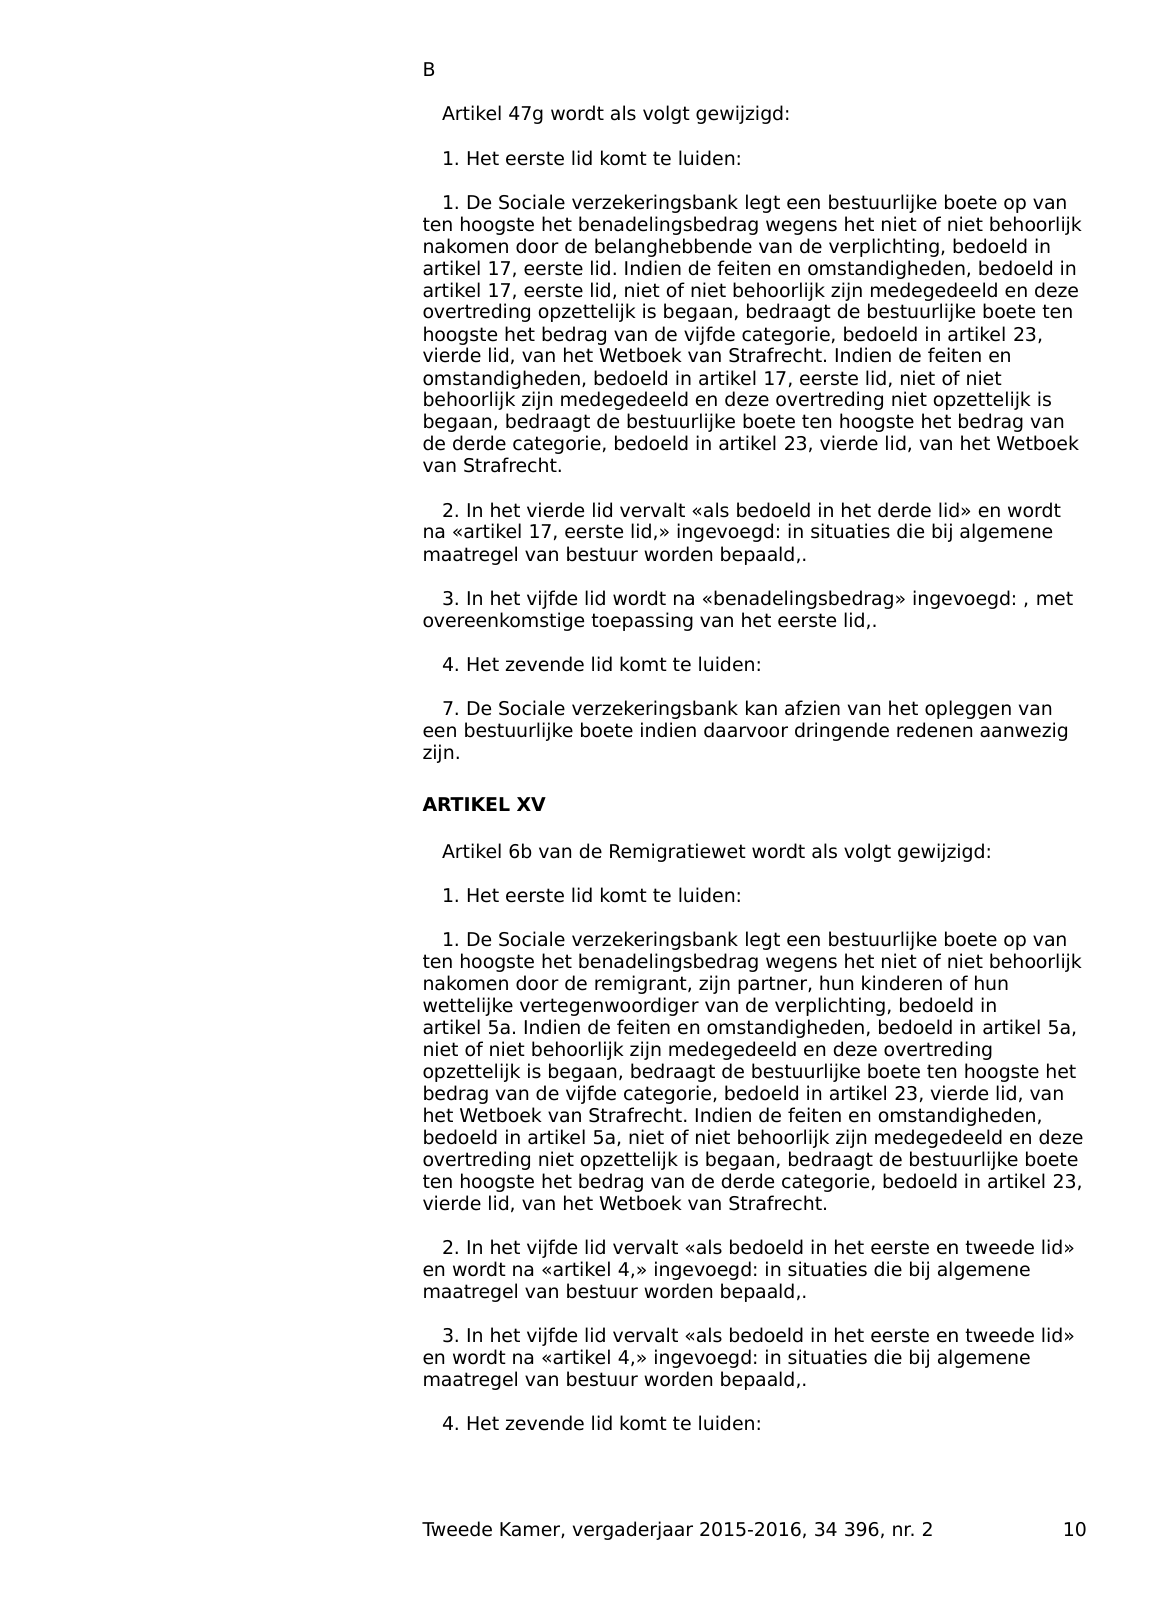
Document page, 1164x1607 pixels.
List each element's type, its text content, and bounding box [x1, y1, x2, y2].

text 2. In het vijfde lid vervalt «als bedoeld in het eerste en tweede lid» en wordt na «artikel 4,» ingevoegd: in situaties die bij algemene maatregel van bestuur worden bepaald,. [422, 1237, 1087, 1303]
text 1. Het eerste lid komt te luiden: [422, 885, 1087, 907]
text 1. De Sociale verzekeringsbank legt een bestuurlijke boete op van ten hoogste het benadelingsbedrag wegens het niet of niet behoorlijk nakomen door de remigrant, zijn partner, hun kinderen of hun wettelijke vertegenwoordiger van de verplichting, bedoeld in artikel 5a. Indien de feiten en omstandigheden, bedoeld in artikel 5a, niet of niet behoorlijk zijn medegedeeld en deze overtreding opzettelijk is begaan, bedraagt de bestuurlijke boete ten hoogste het bedrag van de vijfde categorie, bedoeld in artikel 23, vierde lid, van het Wetboek van Strafrecht. Indien de feiten en omstandigheden, bedoeld in artikel 5a, niet of niet behoorlijk zijn medegedeeld en deze overtreding niet opzettelijk is begaan, bedraagt de bestuurlijke boete ten hoogste het bedrag van de derde categorie, bedoeld in artikel 23, vierde lid, van het Wetboek van Strafrecht. [422, 929, 1087, 1215]
text 4. Het zevende lid komt te luiden: [422, 654, 1087, 676]
text 2. In het vierde lid vervalt «als bedoeld in het derde lid» en wordt na «artikel 17, eerste lid,» ingevoegd: in situaties die bij algemene maatregel van bestuur worden bepaald,. [422, 499, 1087, 565]
text B [422, 59, 1087, 81]
text Artikel 6b van de Remigratiewet wordt als volgt gewijzigd: [422, 841, 1087, 863]
text 7. De Sociale verzekeringsbank kan afzien van het opleggen van een bestuurlijke boete indien daarvoor dringende redenen aanwezig zijn. [422, 698, 1087, 764]
subtitle ARTIKEL XV [422, 794, 1087, 816]
text 3. In het vijfde lid vervalt «als bedoeld in het eerste en tweede lid» en wordt na «artikel 4,» ingevoegd: in situaties die bij algemene maatregel van bestuur worden bepaald,. [422, 1325, 1087, 1391]
text 1. Het eerste lid komt te luiden: [422, 147, 1087, 169]
text 1. De Sociale verzekeringsbank legt een bestuurlijke boete op van ten hoogste het benadelingsbedrag wegens het niet of niet behoorlijk nakomen door de belanghebbende van de verplichting, bedoeld in artikel 17, eerste lid. Indien de feiten en omstandigheden, bedoeld in artikel 17, eerste lid, niet of niet behoorlijk zijn medegedeeld en deze overtreding opzettelijk is begaan, bedraagt de bestuurlijke boete ten hoogste het bedrag van de vijfde categorie, bedoeld in artikel 23, vierde lid, van het Wetboek van Strafrecht. Indien de feiten en omstandigheden, bedoeld in artikel 17, eerste lid, niet of niet behoorlijk zijn medegedeeld en deze overtreding niet opzettelijk is begaan, bedraagt de bestuurlijke boete ten hoogste het bedrag van de derde categorie, bedoeld in artikel 23, vierde lid, van het Wetboek van Strafrecht. [422, 192, 1087, 477]
text Artikel 47g wordt als volgt gewijzigd: [422, 103, 1087, 125]
text 3. In het vijfde lid wordt na «benadelingsbedrag» ingevoegd: , met overeenkomstige toepassing van het eerste lid,. [422, 588, 1087, 632]
text 4. Het zevende lid komt te luiden: [422, 1413, 1087, 1435]
